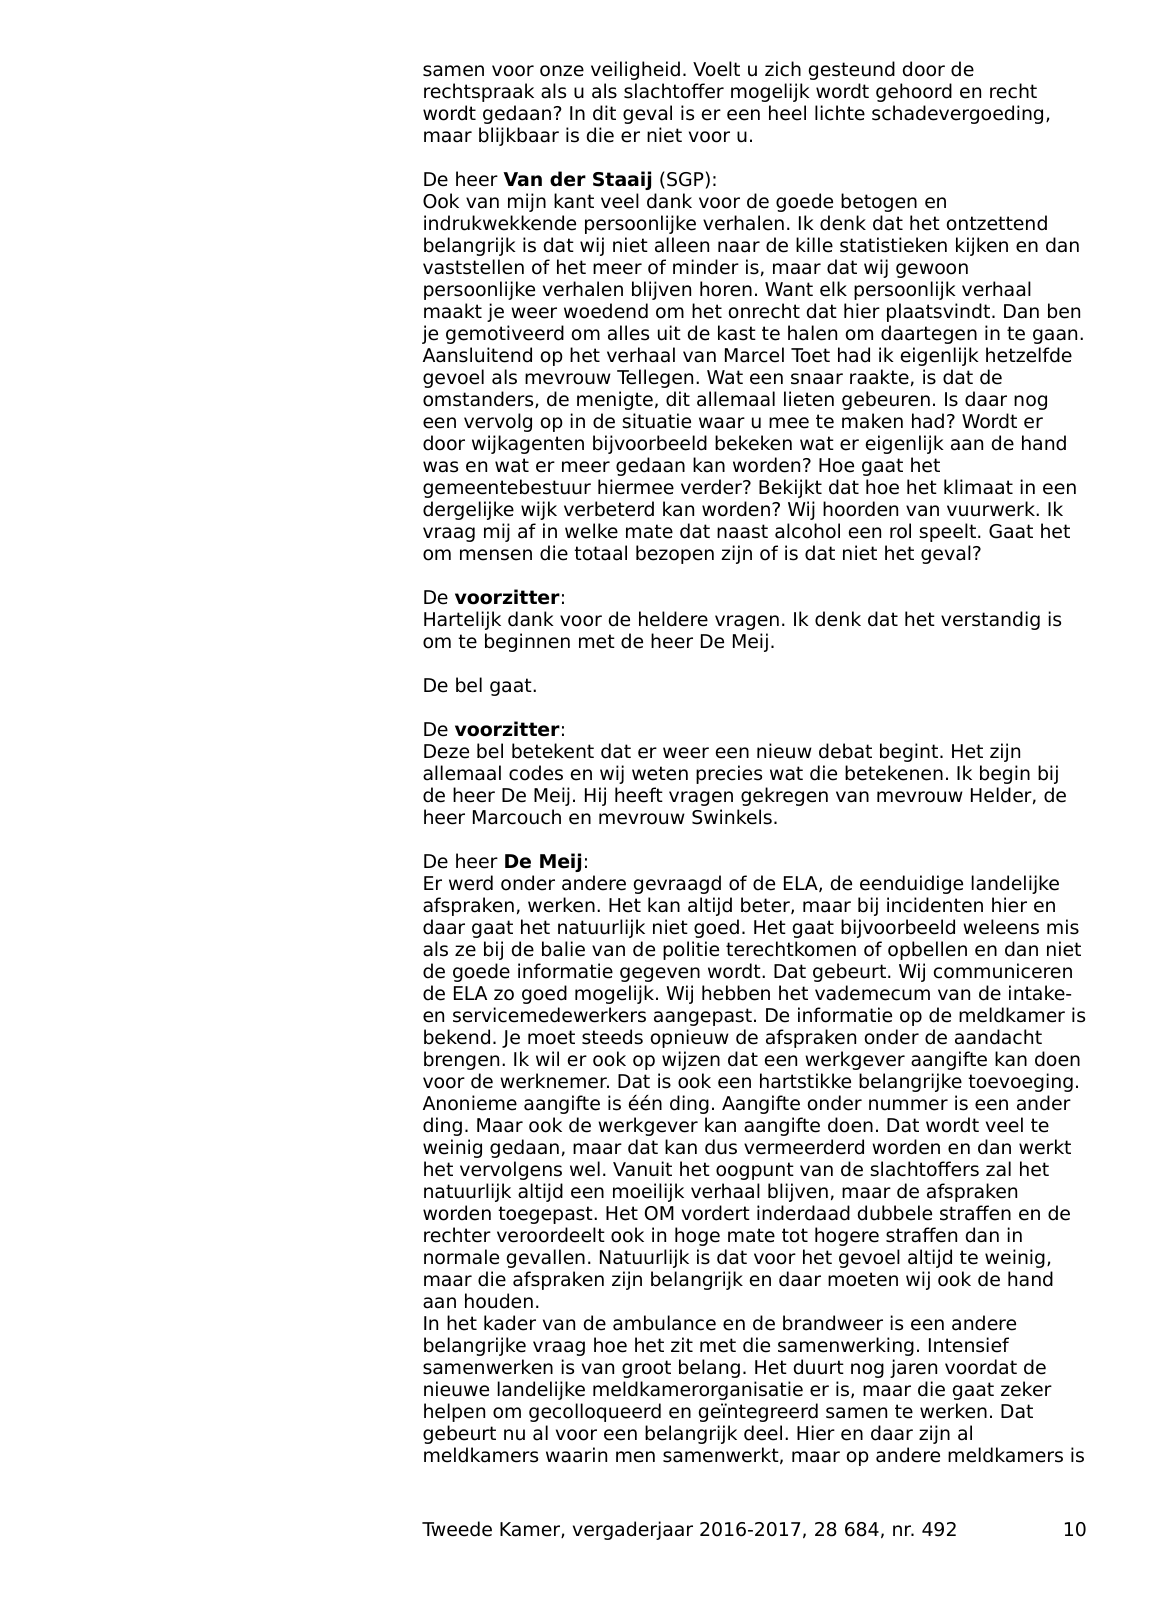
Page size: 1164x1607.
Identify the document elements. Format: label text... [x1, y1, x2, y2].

text Deze bel betekent dat er weer een nieuw debat begint. Het zijn allemaal codes en wij weten precies wat die betekenen. Ik begin bij de heer De Meij. Hij heeft vragen gekregen van mevrouw Helder, de heer Marcouch en mevrouw Swinkels. [422, 741, 1087, 829]
text De heer De Meij: [422, 851, 1087, 873]
text Hartelijk dank voor de heldere vragen. Ik denk dat het verstandig is om te beginnen met de heer De Meij. [422, 609, 1087, 653]
text In het kader van de ambulance en de brandweer is een andere belangrijke vraag hoe het zit met die samenwerking. Intensief samenwerken is van groot belang. Het duurt nog jaren voordat de nieuwe landelijke meldkamerorganisatie er is, maar die gaat zeker helpen om gecolloqueerd en geïntegreerd samen te werken. Dat gebeurt nu al voor een belangrijk deel. Hier en daar zijn al meldkamers waarin men samenwerkt, maar op andere meldkamers is [422, 1313, 1087, 1467]
text samen voor onze veiligheid. Voelt u zich gesteund door de rechtspraak als u als slachtoffer mogelijk wordt gehoord en recht wordt gedaan? In dit geval is er een heel lichte schadevergoeding, maar blijkbaar is die er niet voor u. [422, 59, 1087, 147]
text Ook van mijn kant veel dank voor de goede betogen en indrukwekkende persoonlijke verhalen. Ik denk dat het ontzettend belangrijk is dat wij niet alleen naar de kille statistieken kijken en dan vaststellen of het meer of minder is, maar dat wij gewoon persoonlijke verhalen blijven horen. Want elk persoonlijk verhaal maakt je weer woedend om het onrecht dat hier plaatsvindt. Dan ben je gemotiveerd om alles uit de kast te halen om daartegen in te gaan. Aansluitend op het verhaal van Marcel Toet had ik eigenlijk hetzelfde gevoel als mevrouw Tellegen. Wat een snaar raakte, is dat de omstanders, de menigte, dit allemaal lieten gebeuren. Is daar nog een vervolg op in de situatie waar u mee te maken had? Wordt er door wijkagenten bijvoorbeeld bekeken wat er eigenlijk aan de hand was en wat er meer gedaan kan worden? Hoe gaat het gemeentebestuur hiermee verder? Bekijkt dat hoe het klimaat in een dergelijke wijk verbeterd kan worden? Wij hoorden van vuurwerk. Ik vraag mij af in welke mate dat naast alcohol een rol speelt. Gaat het om mensen die totaal bezopen zijn of is dat niet het geval? [422, 191, 1087, 565]
text Er werd onder andere gevraagd of de ELA, de eenduidige landelijke afspraken, werken. Het kan altijd beter, maar bij incidenten hier en daar gaat het natuurlijk niet goed. Het gaat bijvoorbeeld weleens mis als ze bij de balie van de politie terechtkomen of opbellen en dan niet de goede informatie gegeven wordt. Dat gebeurt. Wij communiceren de ELA zo goed mogelijk. Wij hebben het vademecum van de intake- en servicemedewerkers aangepast. De informatie op de meldkamer is bekend. Je moet steeds opnieuw de afspraken onder de aandacht brengen. Ik wil er ook op wijzen dat een werkgever aangifte kan doen voor de werknemer. Dat is ook een hartstikke belangrijke toevoeging. Anonieme aangifte is één ding. Aangifte onder nummer is een ander ding. Maar ook de werkgever kan aangifte doen. Dat wordt veel te weinig gedaan, maar dat kan dus vermeerderd worden en dan werkt het vervolgens wel. Vanuit het oogpunt van de slachtoffers zal het natuurlijk altijd een moeilijk verhaal blijven, maar de afspraken worden toegepast. Het OM vordert inderdaad dubbele straffen en de rechter veroordeelt ook in hoge mate tot hogere straffen dan in normale gevallen. Natuurlijk is dat voor het gevoel altijd te weinig, maar die afspraken zijn belangrijk en daar moeten wij ook de hand aan houden. [422, 873, 1087, 1313]
text De bel gaat. [422, 675, 1087, 697]
text De voorzitter: [422, 587, 1087, 609]
text De heer Van der Staaij (SGP): [422, 169, 1087, 191]
text De voorzitter: [422, 719, 1087, 741]
